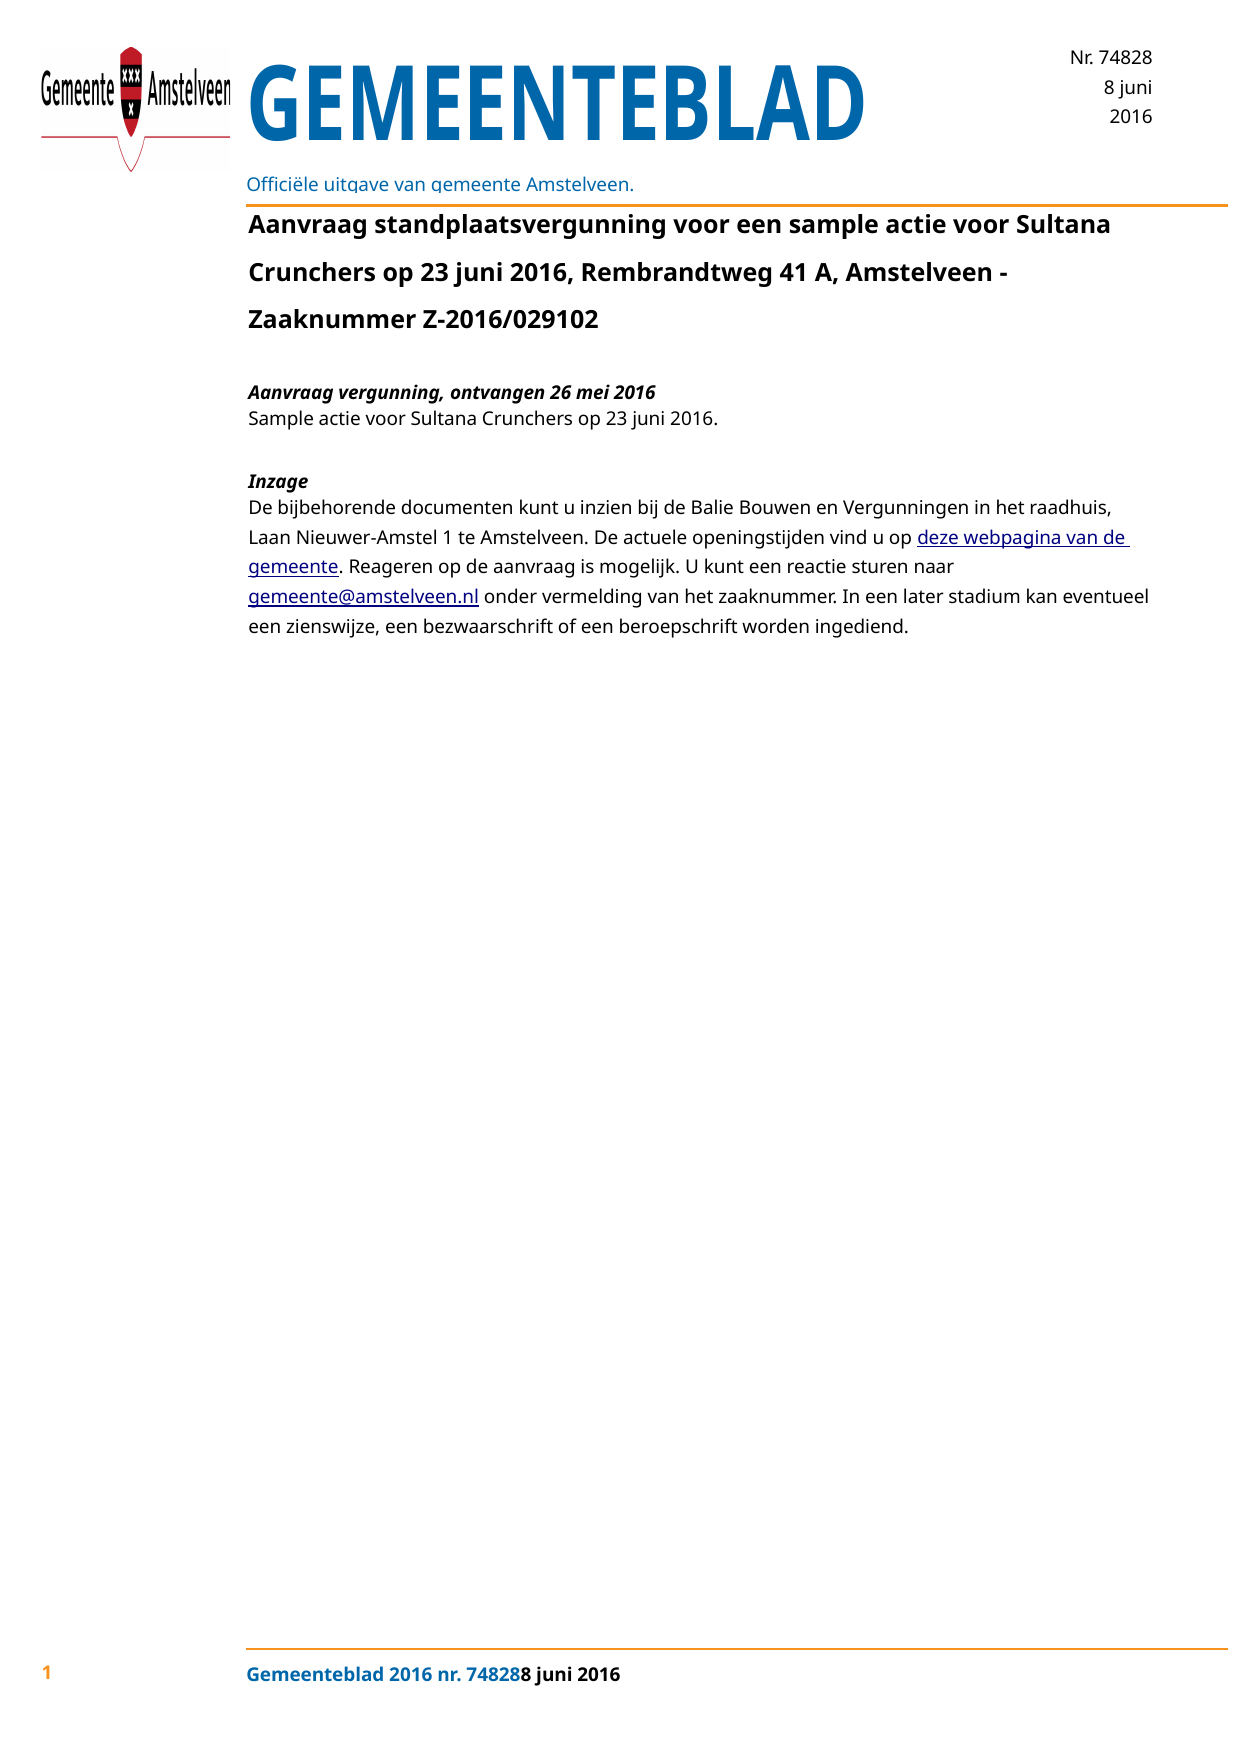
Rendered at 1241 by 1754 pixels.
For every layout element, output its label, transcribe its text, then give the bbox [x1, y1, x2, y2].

text Inzage [248, 469, 1152, 494]
text De bijbehorende documenten kunt u inzien bij de Balie Bouwen en Vergunningen in het raadhuis, Laan Nieuwer-Amstel 1 te Amstelveen. De actuele openingstijden vind u op deze webpagina van de gemeente. Reageren op de aanvraag is mogelijk. U kunt een reactie sturen naar gemeente@amstelveen.nl onder vermelding van het zaaknummer. In een later stadium kan eventueel een zienswijze, een bezwaarschrift of een beroepschrift worden ingediend. [248, 494, 1152, 638]
text Aanvraag vergunning, ontvangen 26 mei 2016 [248, 379, 1152, 405]
picture [41, 47, 231, 172]
text Aanvraag standplaatsvergunning voor een sample actie voor Sultana Crunchers op 23 juni 2016, Rembrandtweg 41 A, Amstelveen - Zaaknummer Z-2016/029102 [248, 207, 1152, 336]
text Sample actie voor Sultana Crunchers op 23 juni 2016. [248, 405, 1152, 431]
